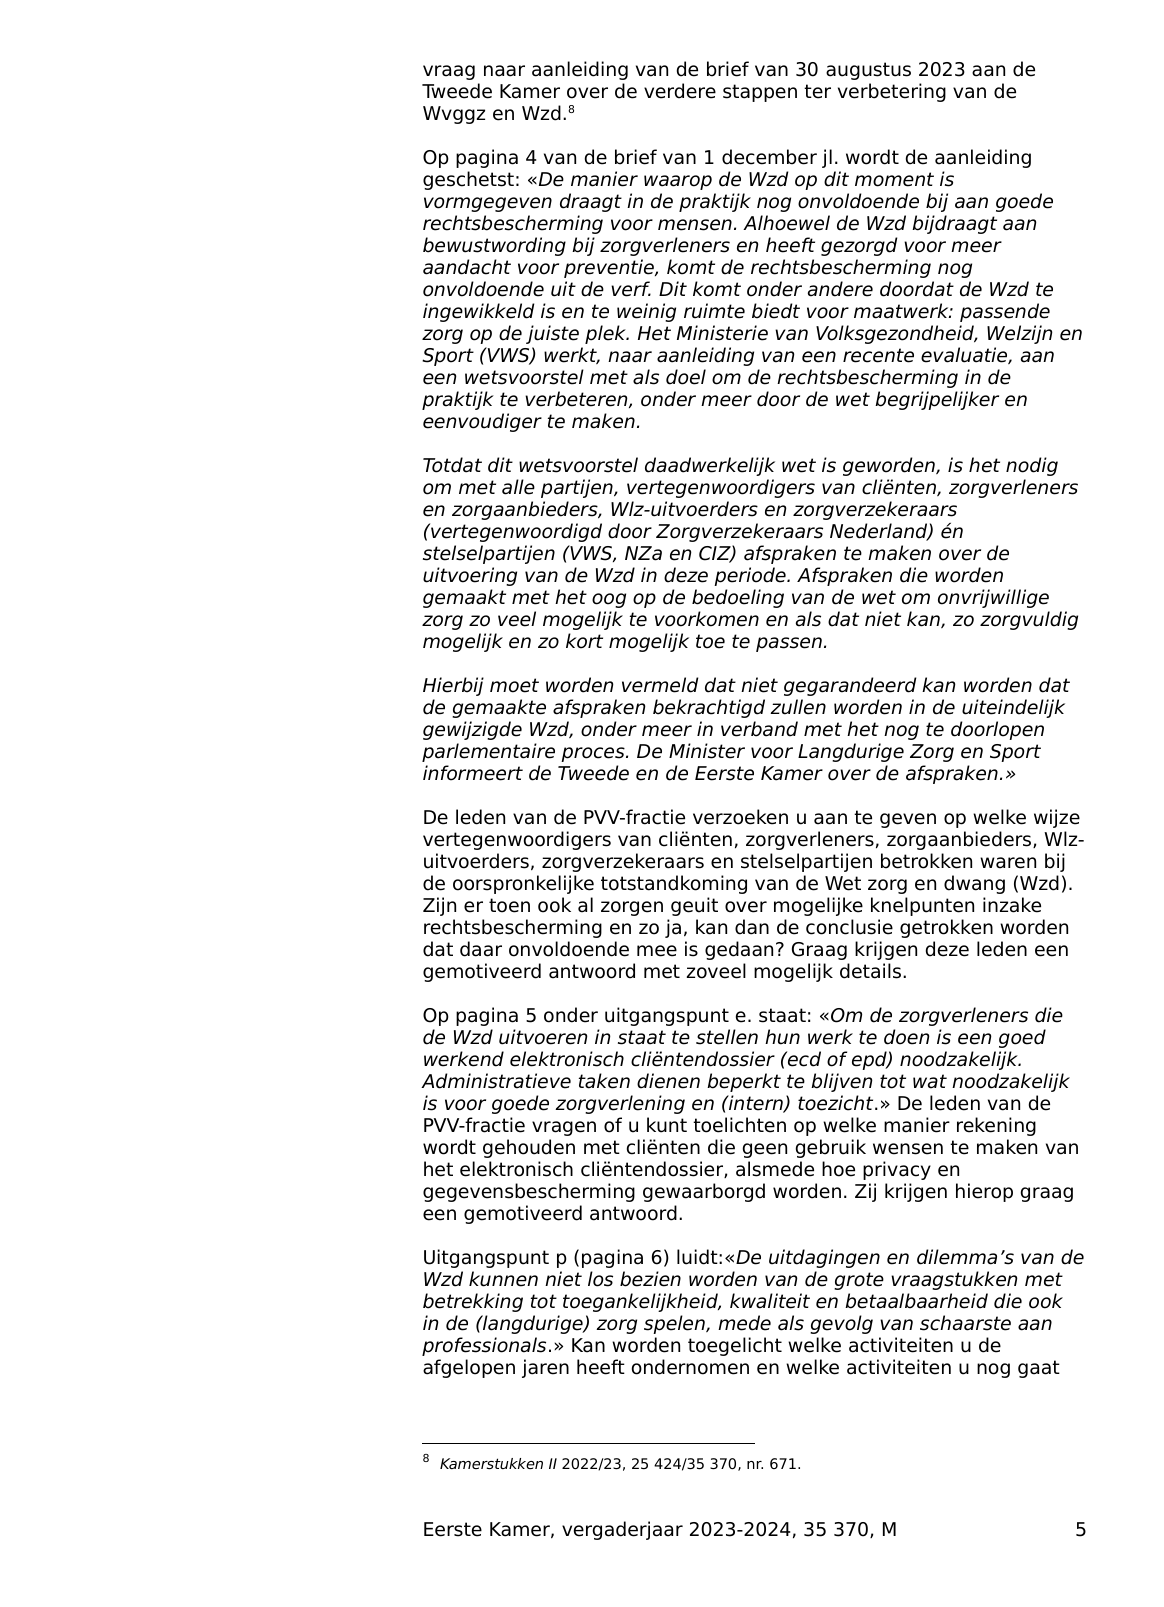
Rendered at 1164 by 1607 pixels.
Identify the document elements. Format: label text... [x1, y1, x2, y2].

text Op pagina 5 onder uitgangspunt e. staat: «Om de zorgverleners die de Wzd uitvoeren in staat te stellen hun werk te doen is een goed werkend elektronisch cliëntendossier (ecd of epd) noodzakelijk. Administratieve taken dienen beperkt te blijven tot wat noodzakelijk is voor goede zorgverlening en (intern) toezicht.» De leden van de PVV-fractie vragen of u kunt toelichten op welke manier rekening wordt gehouden met cliënten die geen gebruik wensen te maken van het elektronisch cliëntendossier, alsmede hoe privacy en gegevensbescherming gewaarborgd worden. Zij krijgen hierop graag een gemotiveerd antwoord. [422, 1005, 1087, 1225]
text Uitgangspunt p (pagina 6) luidt:«De uitdagingen en dilemma’s van de Wzd kunnen niet los bezien worden van de grote vraagstukken met betrekking tot toegankelijkheid, kwaliteit en betaalbaarheid die ook in de (langdurige) zorg spelen, mede als gevolg van schaarste aan professionals.» Kan worden toegelicht welke activiteiten u de afgelopen jaren heeft ondernomen en welke activiteiten u nog gaat [422, 1247, 1087, 1379]
text Op pagina 4 van de brief van 1 december jl. wordt de aanleiding geschetst: «De manier waarop de Wzd op dit moment is vormgegeven draagt in de praktijk nog onvoldoende bij aan goede rechtsbescherming voor mensen. Alhoewel de Wzd bijdraagt aan bewustwording bij zorgverleners en heeft gezorgd voor meer aandacht voor preventie, komt de rechtsbescherming nog onvoldoende uit de verf. Dit komt onder andere doordat de Wzd te ingewikkeld is en te weinig ruimte biedt voor maatwerk: passende zorg op de juiste plek. Het Ministerie van Volksgezondheid, Welzijn en Sport (VWS) werkt, naar aanleiding van een recente evaluatie, aan een wetsvoorstel met als doel om de rechtsbescherming in de praktijk te verbeteren, onder meer door de wet begrijpelijker en eenvoudiger te maken. [422, 147, 1087, 433]
text vraag naar aanleiding van de brief van 30 augustus 2023 aan de Tweede Kamer over de verdere stappen ter verbetering van de Wvggz en Wzd. [422, 59, 1087, 125]
text Kamerstukken II 2022/23, 25 424/35 370, nr. 671. [422, 1452, 1087, 1474]
text Totdat dit wetsvoorstel daadwerkelijk wet is geworden, is het nodig om met alle partijen, vertegenwoordigers van cliënten, zorgverleners en zorgaanbieders, Wlz-uitvoerders en zorgverzekeraars (vertegenwoordigd door Zorgverzekeraars Nederland) én stelselpartijen (VWS, NZa en CIZ) afspraken te maken over de uitvoering van de Wzd in deze periode. Afspraken die worden gemaakt met het oog op de bedoeling van de wet om onvrijwillige zorg zo veel mogelijk te voorkomen en als dat niet kan, zo zorgvuldig mogelijk en zo kort mogelijk toe te passen. [422, 455, 1087, 653]
text De leden van de PVV-fractie verzoeken u aan te geven op welke wijze vertegenwoordigers van cliënten, zorgverleners, zorgaanbieders, Wlz-uitvoerders, zorgverzekeraars en stelselpartijen betrokken waren bij de oorspronkelijke totstandkoming van de Wet zorg en dwang (Wzd). Zijn er toen ook al zorgen geuit over mogelijke knelpunten inzake rechtsbescherming en zo ja, kan dan de conclusie getrokken worden dat daar onvoldoende mee is gedaan? Graag krijgen deze leden een gemotiveerd antwoord met zoveel mogelijk details. [422, 807, 1087, 983]
text Hierbij moet worden vermeld dat niet gegarandeerd kan worden dat de gemaakte afspraken bekrachtigd zullen worden in de uiteindelijk gewijzigde Wzd, onder meer in verband met het nog te doorlopen parlementaire proces. De Minister voor Langdurige Zorg en Sport informeert de Tweede en de Eerste Kamer over de afspraken.» [422, 675, 1087, 785]
